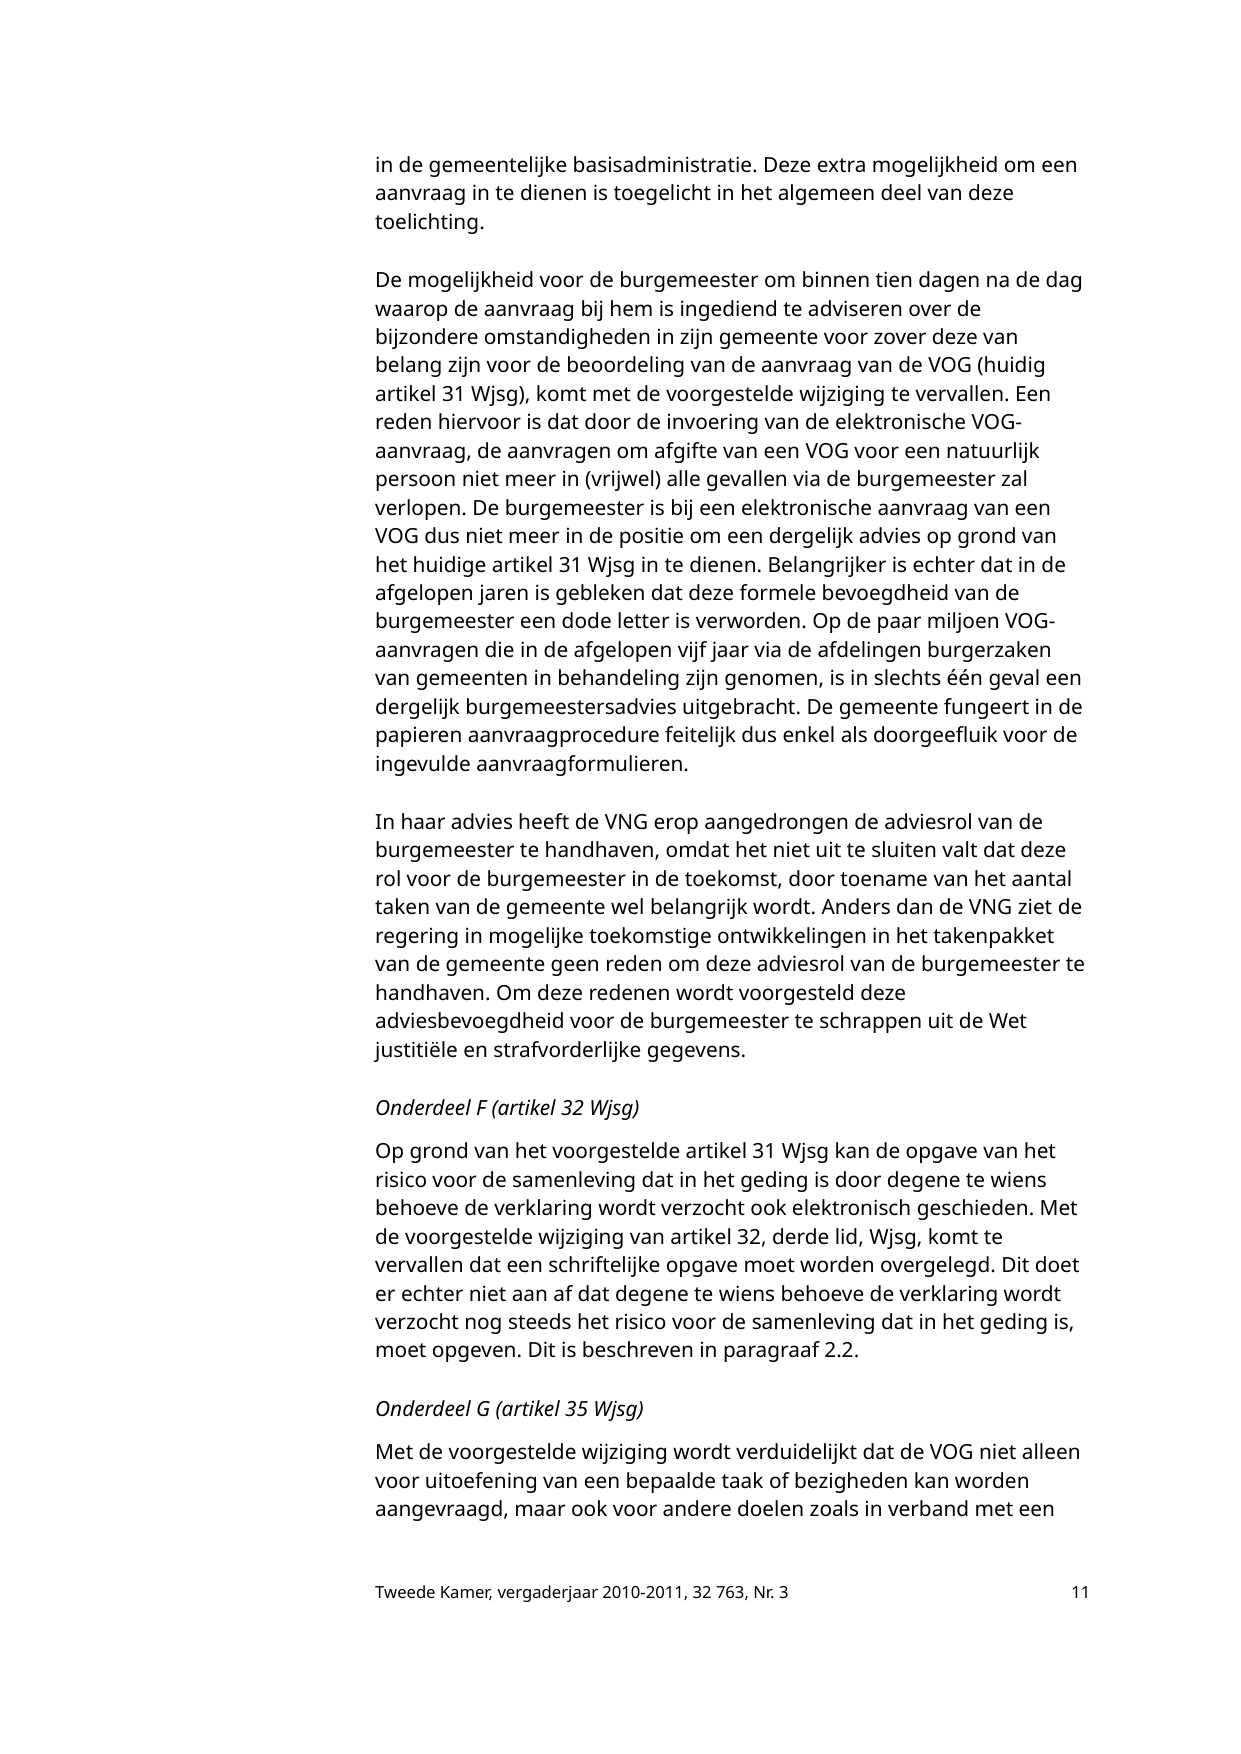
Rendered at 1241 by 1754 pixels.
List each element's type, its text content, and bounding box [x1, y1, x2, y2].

text Op grond van het voorgestelde artikel 31 Wjsg kan de opgave van het risico voor de samenleving dat in het geding is door degene te wiens behoeve de verklaring wordt verzocht ook elektronisch geschieden. Met de voorgestelde wijziging van artikel 32, derde lid, Wjsg, komt te vervallen dat een schriftelijke opgave moet worden overgelegd. Dit doet er echter niet aan af dat degene te wiens behoeve de verklaring wordt verzocht nog steeds het risico voor de samenleving dat in het geding is, moet opgeven. Dit is beschreven in paragraaf 2.2. [375, 1137, 1090, 1364]
text De mogelijkheid voor de burgemeester om binnen tien dagen na de dag waarop de aanvraag bij hem is ingediend te adviseren over de bijzondere omstandigheden in zijn gemeente voor zover deze van belang zijn voor de beoordeling van de aanvraag van de VOG (huidig artikel 31 Wjsg), komt met de voorgestelde wijziging te vervallen. Een reden hiervoor is dat door de invoering van de elektronische VOG-aanvraag, de aanvragen om afgifte van een VOG voor een natuurlijk persoon niet meer in (vrijwel) alle gevallen via de burgemeester zal verlopen. De burgemeester is bij een elektronische aanvraag van een VOG dus niet meer in de positie om een dergelijk advies op grond van het huidige artikel 31 Wjsg in te dienen. Belangrijker is echter dat in de afgelopen jaren is gebleken dat deze formele bevoegdheid van de burgemeester een dode letter is verworden. Op de paar miljoen VOG-aanvragen die in de afgelopen vijf jaar via de afdelingen burgerzaken van gemeenten in behandeling zijn genomen, is in slechts één geval een dergelijk burgemeestersadvies uitgebracht. De gemeente fungeert in de papieren aanvraagprocedure feitelijk dus enkel als doorgeefluik voor de ingevulde aanvraagformulieren. [375, 265, 1090, 777]
text Onderdeel G (artikel 35 Wjsg) [375, 1394, 1090, 1422]
text Met de voorgestelde wijziging wordt verduidelijkt dat de VOG niet alleen voor uitoefening van een bepaalde taak of bezigheden kan worden aangevraagd, maar ook voor andere doelen zoals in verband met een [375, 1437, 1090, 1523]
text in de gemeentelijke basisadministratie. Deze extra mogelijkheid om een aanvraag in te dienen is toegelicht in het algemeen deel van deze toelichting. [375, 150, 1090, 235]
text Onderdeel F (artikel 32 Wjsg) [375, 1093, 1090, 1122]
text In haar advies heeft de VNG erop aangedrongen de adviesrol van de burgemeester te handhaven, omdat het niet uit te sluiten valt dat deze rol voor de burgemeester in de toekomst, door toename van het aantal taken van de gemeente wel belangrijk wordt. Anders dan de VNG ziet de regering in mogelijke toekomstige ontwikkelingen in het takenpakket van de gemeente geen reden om deze adviesrol van de burgemeester te handhaven. Om deze redenen wordt voorgesteld deze adviesbevoegdheid voor de burgemeester te schrappen uit de Wet justitiële en strafvorderlijke gegevens. [375, 807, 1090, 1063]
